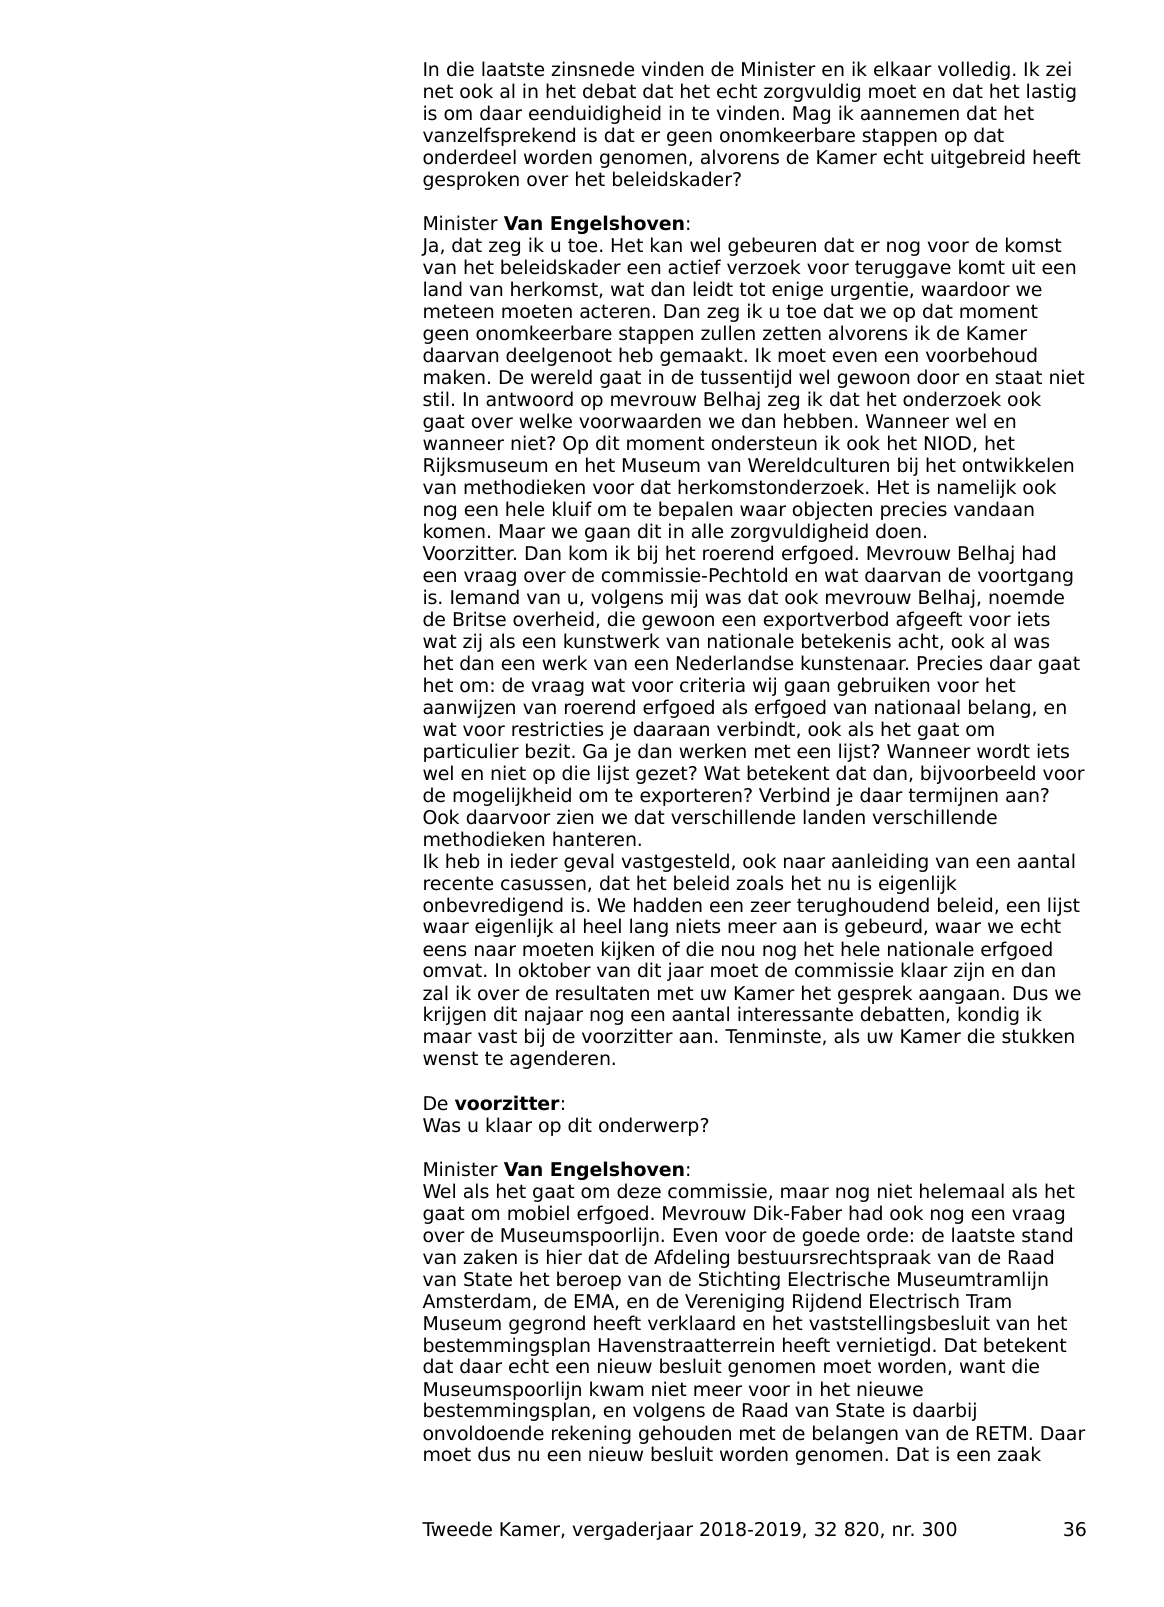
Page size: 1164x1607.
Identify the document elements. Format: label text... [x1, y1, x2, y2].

text Wel als het gaat om deze commissie, maar nog niet helemaal als het gaat om mobiel erfgoed. Mevrouw Dik-Faber had ook nog een vraag over de Museumspoorlijn. Even voor de goede orde: de laatste stand van zaken is hier dat de Afdeling bestuursrechtspraak van de Raad van State het beroep van de Stichting Electrische Museumtramlijn Amsterdam, de EMA, en de Vereniging Rijdend Electrisch Tram Museum gegrond heeft verklaard en het vaststellingsbesluit van het bestemmingsplan Havenstraatterrein heeft vernietigd. Dat betekent dat daar echt een nieuw besluit genomen moet worden, want die Museumspoorlijn kwam niet meer voor in het nieuwe bestemmingsplan, en volgens de Raad van State is daarbij onvoldoende rekening gehouden met de belangen van de RETM. Daar moet dus nu een nieuw besluit worden genomen. Dat is een zaak [422, 1181, 1087, 1466]
text Ik heb in ieder geval vastgesteld, ook naar aanleiding van een aantal recente casussen, dat het beleid zoals het nu is eigenlijk onbevredigend is. We hadden een zeer terughoudend beleid, een lijst waar eigenlijk al heel lang niets meer aan is gebeurd, waar we echt eens naar moeten kijken of die nou nog het hele nationale erfgoed omvat. In oktober van dit jaar moet de commissie klaar zijn en dan zal ik over de resultaten met uw Kamer het gesprek aangaan. Dus we krijgen dit najaar nog een aantal interessante debatten, kondig ik maar vast bij de voorzitter aan. Tenminste, als uw Kamer die stukken wenst te agenderen. [422, 851, 1087, 1070]
text Minister Van Engelshoven: [422, 213, 1087, 235]
text Ja, dat zeg ik u toe. Het kan wel gebeuren dat er nog voor de komst van het beleidskader een actief verzoek voor teruggave komt uit een land van herkomst, wat dan leidt tot enige urgentie, waardoor we meteen moeten acteren. Dan zeg ik u toe dat we op dat moment geen onomkeerbare stappen zullen zetten alvorens ik de Kamer daarvan deelgenoot heb gemaakt. Ik moet even een voorbehoud maken. De wereld gaat in de tussentijd wel gewoon door en staat niet stil. In antwoord op mevrouw Belhaj zeg ik dat het onderzoek ook gaat over welke voorwaarden we dan hebben. Wanneer wel en wanneer niet? Op dit moment ondersteun ik ook het NIOD, het Rijksmuseum en het Museum van Wereldculturen bij het ontwikkelen van methodieken voor dat herkomstonderzoek. Het is namelijk ook nog een hele kluif om te bepalen waar objecten precies vandaan komen. Maar we gaan dit in alle zorgvuldigheid doen. [422, 235, 1087, 543]
text Minister Van Engelshoven: [422, 1159, 1087, 1181]
text De voorzitter: [422, 1092, 1087, 1114]
text Voorzitter. Dan kom ik bij het roerend erfgoed. Mevrouw Belhaj had een vraag over de commissie-Pechtold en wat daarvan de voortgang is. Iemand van u, volgens mij was dat ook mevrouw Belhaj, noemde de Britse overheid, die gewoon een exportverbod afgeeft voor iets wat zij als een kunstwerk van nationale betekenis acht, ook al was het dan een werk van een Nederlandse kunstenaar. Precies daar gaat het om: de vraag wat voor criteria wij gaan gebruiken voor het aanwijzen van roerend erfgoed als erfgoed van nationaal belang, en wat voor restricties je daaraan verbindt, ook als het gaat om particulier bezit. Ga je dan werken met een lijst? Wanneer wordt iets wel en niet op die lijst gezet? Wat betekent dat dan, bijvoorbeeld voor de mogelijkheid om te exporteren? Verbind je daar termijnen aan? Ook daarvoor zien we dat verschillende landen verschillende methodieken hanteren. [422, 543, 1087, 851]
text In die laatste zinsnede vinden de Minister en ik elkaar volledig. Ik zei net ook al in het debat dat het echt zorgvuldig moet en dat het lastig is om daar eenduidigheid in te vinden. Mag ik aannemen dat het vanzelfsprekend is dat er geen onomkeerbare stappen op dat onderdeel worden genomen, alvorens de Kamer echt uitgebreid heeft gesproken over het beleidskader? [422, 59, 1087, 191]
text Was u klaar op dit onderwerp? [422, 1114, 1087, 1136]
